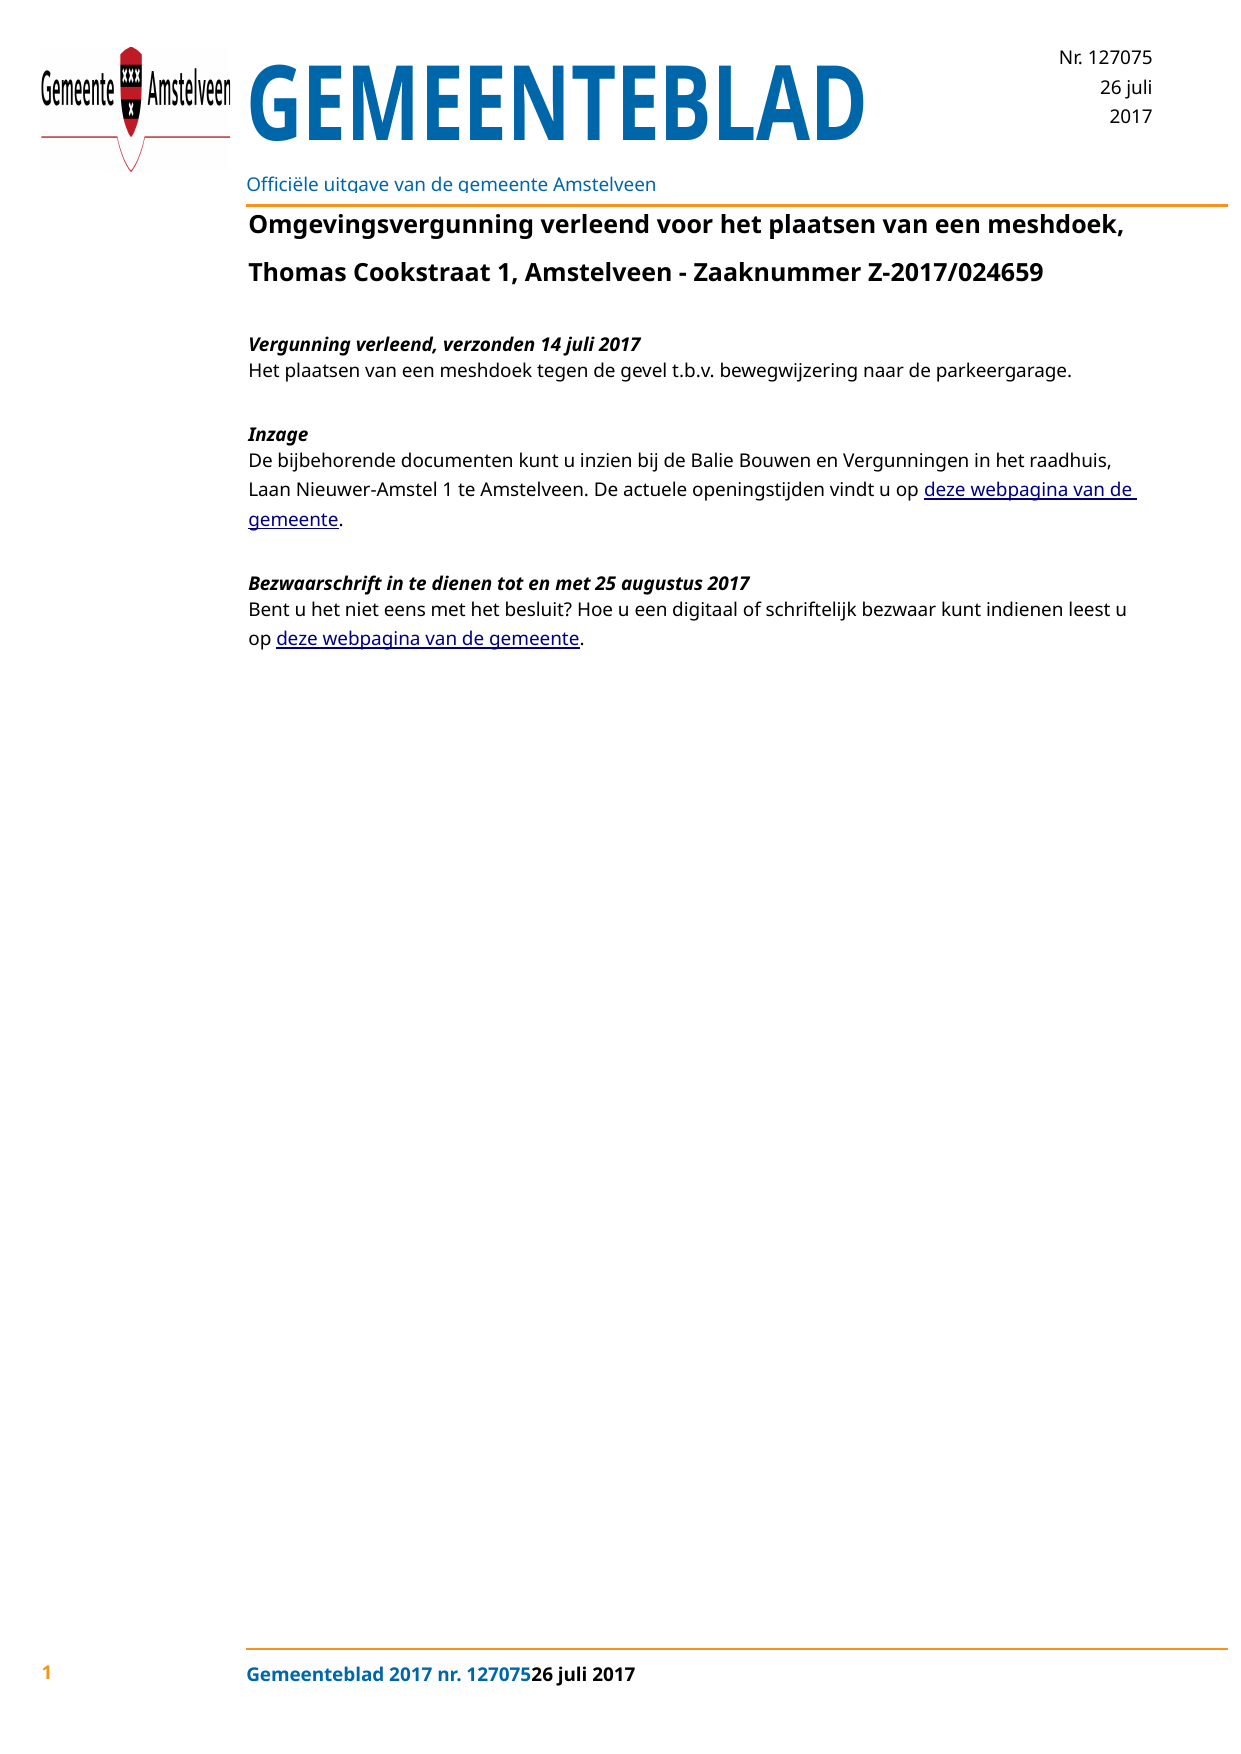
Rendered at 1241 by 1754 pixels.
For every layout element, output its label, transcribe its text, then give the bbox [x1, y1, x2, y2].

text Omgevingsvergunning verleend voor het plaatsen van een meshdoek, Thomas Cookstraat 1, Amstelveen - Zaaknummer Z-2017/024659 [248, 207, 1152, 288]
text Bent u het niet eens met het besluit? Hoe u een digitaal of schriftelijk bezwaar kunt indienen leest u op deze webpagina van de gemeente. [248, 596, 1152, 651]
text Bezwaarschrift in te dienen tot en met 25 augustus 2017 [248, 570, 1152, 596]
text Het plaatsen van een meshdoek tegen de gevel t.b.v. bewegwijzering naar de parkeergarage. [248, 357, 1152, 383]
text De bijbehorende documenten kunt u inzien bij de Balie Bouwen en Vergunningen in het raadhuis, Laan Nieuwer-Amstel 1 te Amstelveen. De actuele openingstijden vindt u op deze webpagina van de gemeente. [248, 447, 1152, 532]
text Inzage [248, 421, 1152, 447]
picture [41, 47, 231, 172]
text Vergunning verleend, verzonden 14 juli 2017 [248, 331, 1152, 357]
